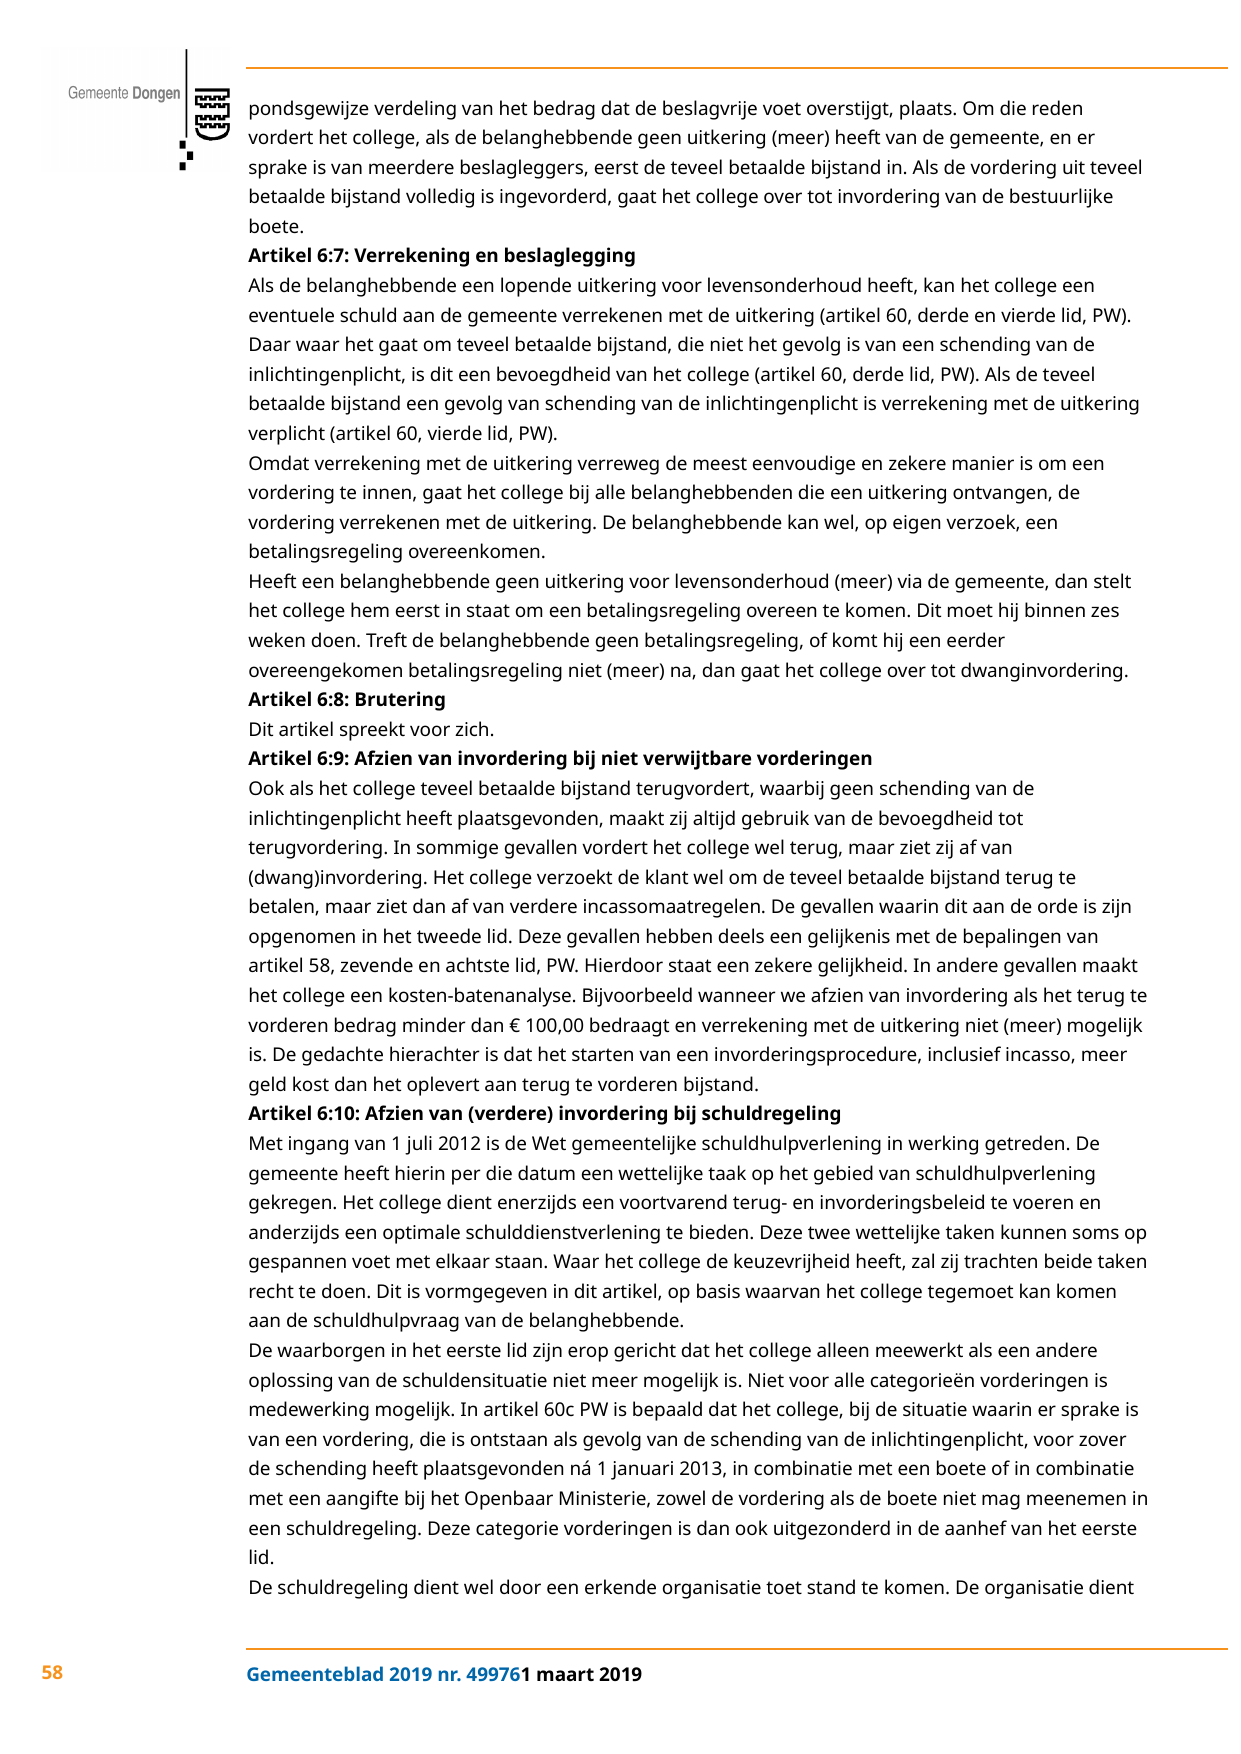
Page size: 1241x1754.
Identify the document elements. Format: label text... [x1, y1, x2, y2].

text Artikel 6:9: Afzien van invordering bij niet verwijtbare vorderingen [248, 746, 1152, 771]
text pondsgewijze verdeling van het bedrag dat de beslagvrije voet overstijgt, plaats. Om die reden vordert het college, als de belanghebbende geen uitkering (meer) heeft van de gemeente, en er sprake is van meerdere beslagleggers, eerst de teveel betaalde bijstand in. Als de vordering uit teveel betaalde bijstand volledig is ingevorderd, gaat het college over tot invordering van de bestuurlijke boete. [248, 95, 1152, 239]
text Artikel 6:7: Verrekening en beslaglegging [248, 243, 1152, 268]
text Dit artikel spreekt voor zich. [248, 716, 1152, 742]
text Artikel 6:8: Brutering [248, 686, 1152, 712]
text Ook als het college teveel betaalde bijstand terugvordert, waarbij geen schending van de inlichtingenplicht heeft plaatsgevonden, maakt zij altijd gebruik van de bevoegdheid tot terugvordering. In sommige gevallen vordert het college wel terug, maar ziet zij af van (dwang)invordering. Het college verzoekt de klant wel om de teveel betaalde bijstand terug te betalen, maar ziet dan af van verdere incassomaatregelen. De gevallen waarin dit aan de orde is zijn opgenomen in het tweede lid. Deze gevallen hebben deels een gelijkenis met de bepalingen van artikel 58, zevende en achtste lid, PW. Hierdoor staat een zekere gelijkheid. In andere gevallen maakt het college een kosten-batenanalyse. Bijvoorbeeld wanneer we afzien van invordering als het terug te vorderen bedrag minder dan € 100,00 bedraagt en verrekening met de uitkering niet (meer) mogelijk is. De gedachte hierachter is dat het starten van een invorderingsprocedure, inclusief incasso, meer geld kost dan het oplevert aan terug te vorderen bijstand. [248, 775, 1152, 1097]
picture [41, 47, 231, 172]
text De waarborgen in het eerste lid zijn erop gericht dat het college alleen meewerkt als een andere oplossing van de schuldensituatie niet meer mogelijk is. Niet voor alle categorieën vorderingen is medewerking mogelijk. In artikel 60c PW is bepaald dat het college, bij de situatie waarin er sprake is van een vordering, die is ontstaan als gevolg van de schending van de inlichtingenplicht, voor zover de schending heeft plaatsgevonden ná 1 januari 2013, in combinatie met een boete of in combinatie met een aangifte bij het Openbaar Ministerie, zowel de vordering als de boete niet mag meenemen in een schuldregeling. Deze categorie vorderingen is dan ook uitgezonderd in de aanhef van het eerste lid. [248, 1337, 1152, 1570]
text Met ingang van 1 juli 2012 is de Wet gemeentelijke schuldhulpverlening in werking getreden. De gemeente heeft hierin per die datum een wettelijke taak op het gebied van schuldhulpverlening gekregen. Het college dient enerzijds een voortvarend terug- en invorderingsbeleid te voeren en anderzijds een optimale schulddienstverlening te bieden. Deze twee wettelijke taken kunnen soms op gespannen voet met elkaar staan. Waar het college de keuzevrijheid heeft, zal zij trachten beide taken recht te doen. Dit is vormgegeven in dit artikel, op basis waarvan het college tegemoet kan komen aan de schuldhulpvraag van de belanghebbende. [248, 1130, 1152, 1333]
text Als de belanghebbende een lopende uitkering voor levensonderhoud heeft, kan het college een eventuele schuld aan de gemeente verrekenen met de uitkering (artikel 60, derde en vierde lid, PW). Daar waar het gaat om teveel betaalde bijstand, die niet het gevolg is van een schending van de inlichtingenplicht, is dit een bevoegdheid van het college (artikel 60, derde lid, PW). Als de teveel betaalde bijstand een gevolg van schending van de inlichtingenplicht is verrekening met de uitkering verplicht (artikel 60, vierde lid, PW). [248, 272, 1152, 446]
text Omdat verrekening met de uitkering verreweg de meest eenvoudige en zekere manier is om een vordering te innen, gaat het college bij alle belanghebbenden die een uitkering ontvangen, de vordering verrekenen met de uitkering. De belanghebbende kan wel, op eigen verzoek, een betalingsregeling overeenkomen. [248, 450, 1152, 564]
text Artikel 6:10: Afzien van (verdere) invordering bij schuldregeling [248, 1101, 1152, 1126]
text Heeft een belanghebbende geen uitkering voor levensonderhoud (meer) via de gemeente, dan stelt het college hem eerst in staat om een betalingsregeling overeen te komen. Dit moet hij binnen zes weken doen. Treft de belanghebbende geen betalingsregeling, of komt hij een eerder overeengekomen betalingsregeling niet (meer) na, dan gaat het college over tot dwanginvordering. [248, 568, 1152, 683]
text De schuldregeling dient wel door een erkende organisatie toet stand te komen. De organisatie dient [248, 1574, 1152, 1600]
